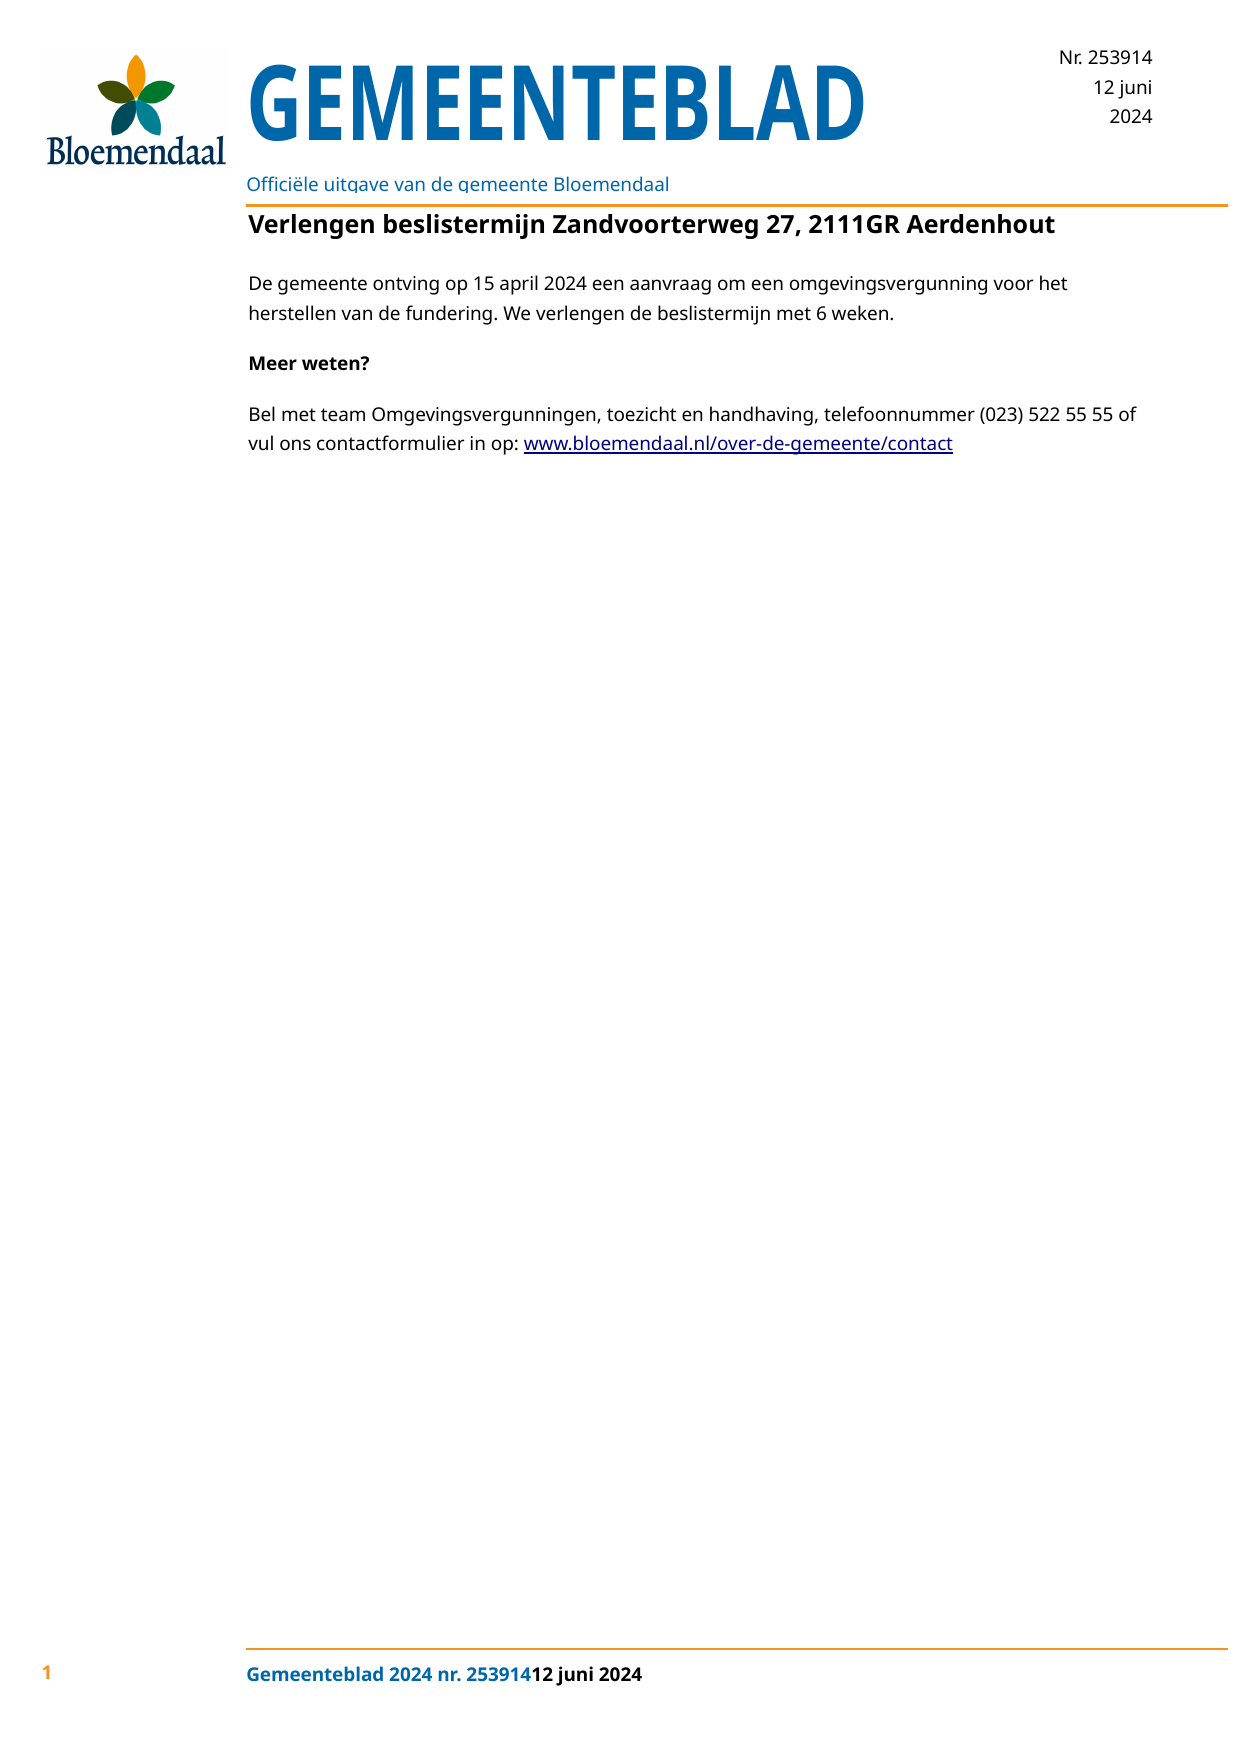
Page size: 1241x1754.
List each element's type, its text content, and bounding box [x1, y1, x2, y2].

text Meer weten? [248, 350, 1152, 376]
picture [41, 47, 231, 172]
text Bel met team Omgevingsvergunningen, toezicht en handhaving, telefoonnummer (023) 522 55 55 of vul ons contactformulier in op: www.bloemendaal.nl/over-de-gemeente/contact [248, 401, 1152, 456]
text Verlengen beslistermijn Zandvoorterweg 27, 2111GR Aerdenhout [248, 207, 1152, 241]
text De gemeente ontving op 15 april 2024 een aanvraag om een omgevingsvergunning voor het herstellen van de fundering. We verlengen de beslistermijn met 6 weken. [248, 270, 1152, 326]
